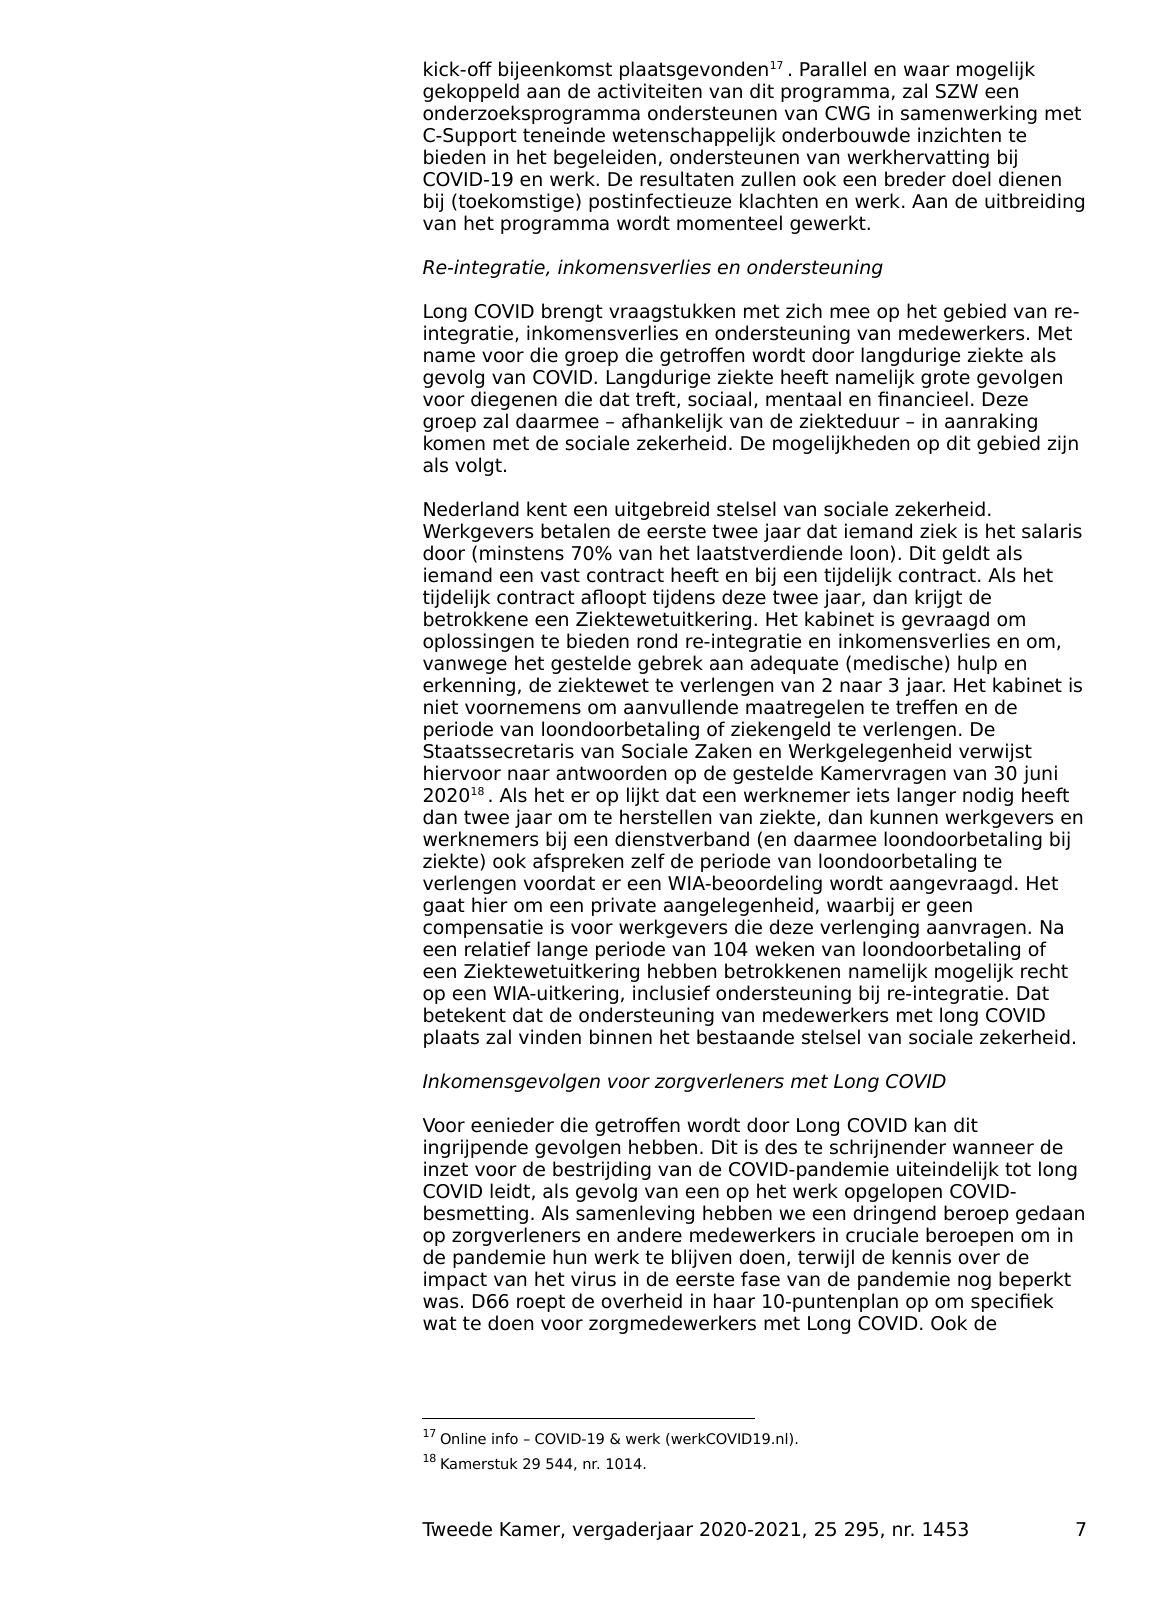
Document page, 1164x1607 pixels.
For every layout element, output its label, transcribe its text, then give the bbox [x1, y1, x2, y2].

text Voor eenieder die getroffen wordt door Long COVID kan dit ingrijpende gevolgen hebben. Dit is des te schrijnender wanneer de inzet voor de bestrijding van de COVID-pandemie uiteindelijk tot long COVID leidt, als gevolg van een op het werk opgelopen COVID-besmetting. Als samenleving hebben we een dringend beroep gedaan op zorgverleners en andere medewerkers in cruciale beroepen om in de pandemie hun werk te blijven doen, terwijl de kennis over de impact van het virus in de eerste fase van de pandemie nog beperkt was. D66 roept de overheid in haar 10-puntenplan op om specifiek wat te doen voor zorgmedewerkers met Long COVID. Ook de [422, 1115, 1087, 1335]
text Online info – COVID-19 & werk (werkCOVID19.nl). [422, 1427, 1087, 1449]
text Nederland kent een uitgebreid stelsel van sociale zekerheid. Werkgevers betalen de eerste twee jaar dat iemand ziek is het salaris door (minstens 70% van het laatstverdiende loon). Dit geldt als iemand een vast contract heeft en bij een tijdelijk contract. Als het tijdelijk contract afloopt tijdens deze twee jaar, dan krijgt de betrokkene een Ziektewetuitkering. Het kabinet is gevraagd om oplossingen te bieden rond re-integratie en inkomensverlies en om, vanwege het gestelde gebrek aan adequate (medische) hulp en erkenning, de ziektewet te verlengen van 2 naar 3 jaar. Het kabinet is niet voornemens om aanvullende maatregelen te treffen en de periode van loondoorbetaling of ziekengeld te verlengen. De Staatssecretaris van Sociale Zaken en Werkgelegenheid verwijst hiervoor naar antwoorden op de gestelde Kamervragen van 30 juni 2020. Als het er op lijkt dat een werknemer iets langer nodig heeft dan twee jaar om te herstellen van ziekte, dan kunnen werkgevers en werknemers bij een dienstverband (en daarmee loondoorbetaling bij ziekte) ook afspreken zelf de periode van loondoorbetaling te verlengen voordat er een WIA-beoordeling wordt aangevraagd. Het gaat hier om een private aangelegenheid, waarbij er geen compensatie is voor werkgevers die deze verlenging aanvragen. Na een relatief lange periode van 104 weken van loondoorbetaling of een Ziektewetuitkering hebben betrokkenen namelijk mogelijk recht op een WIA-uitkering, inclusief ondersteuning bij re-integratie. Dat betekent dat de ondersteuning van medewerkers met long COVID plaats zal vinden binnen het bestaande stelsel van sociale zekerheid. [422, 499, 1087, 1049]
text Long COVID brengt vraagstukken met zich mee op het gebied van re-integratie, inkomensverlies en ondersteuning van medewerkers. Met name voor die groep die getroffen wordt door langdurige ziekte als gevolg van COVID. Langdurige ziekte heeft namelijk grote gevolgen voor diegenen die dat treft, sociaal, mentaal en financieel. Deze groep zal daarmee – afhankelijk van de ziekteduur – in aanraking komen met de sociale zekerheid. De mogelijkheden op dit gebied zijn als volgt. [422, 301, 1087, 477]
subtitle Inkomensgevolgen voor zorgverleners met Long COVID [422, 1071, 1087, 1093]
text Kamerstuk 29 544, nr. 1014. [422, 1452, 1087, 1474]
subtitle Re-integratie, inkomensverlies en ondersteuning [422, 257, 1087, 279]
text kick-off bijeenkomst plaatsgevonden. Parallel en waar mogelijk gekoppeld aan de activiteiten van dit programma, zal SZW een onderzoeksprogramma ondersteunen van CWG in samenwerking met C-Support teneinde wetenschappelijk onderbouwde inzichten te bieden in het begeleiden, ondersteunen van werkhervatting bij COVID-19 en werk. De resultaten zullen ook een breder doel dienen bij (toekomstige) postinfectieuze klachten en werk. Aan de uitbreiding van het programma wordt momenteel gewerkt. [422, 59, 1087, 235]
